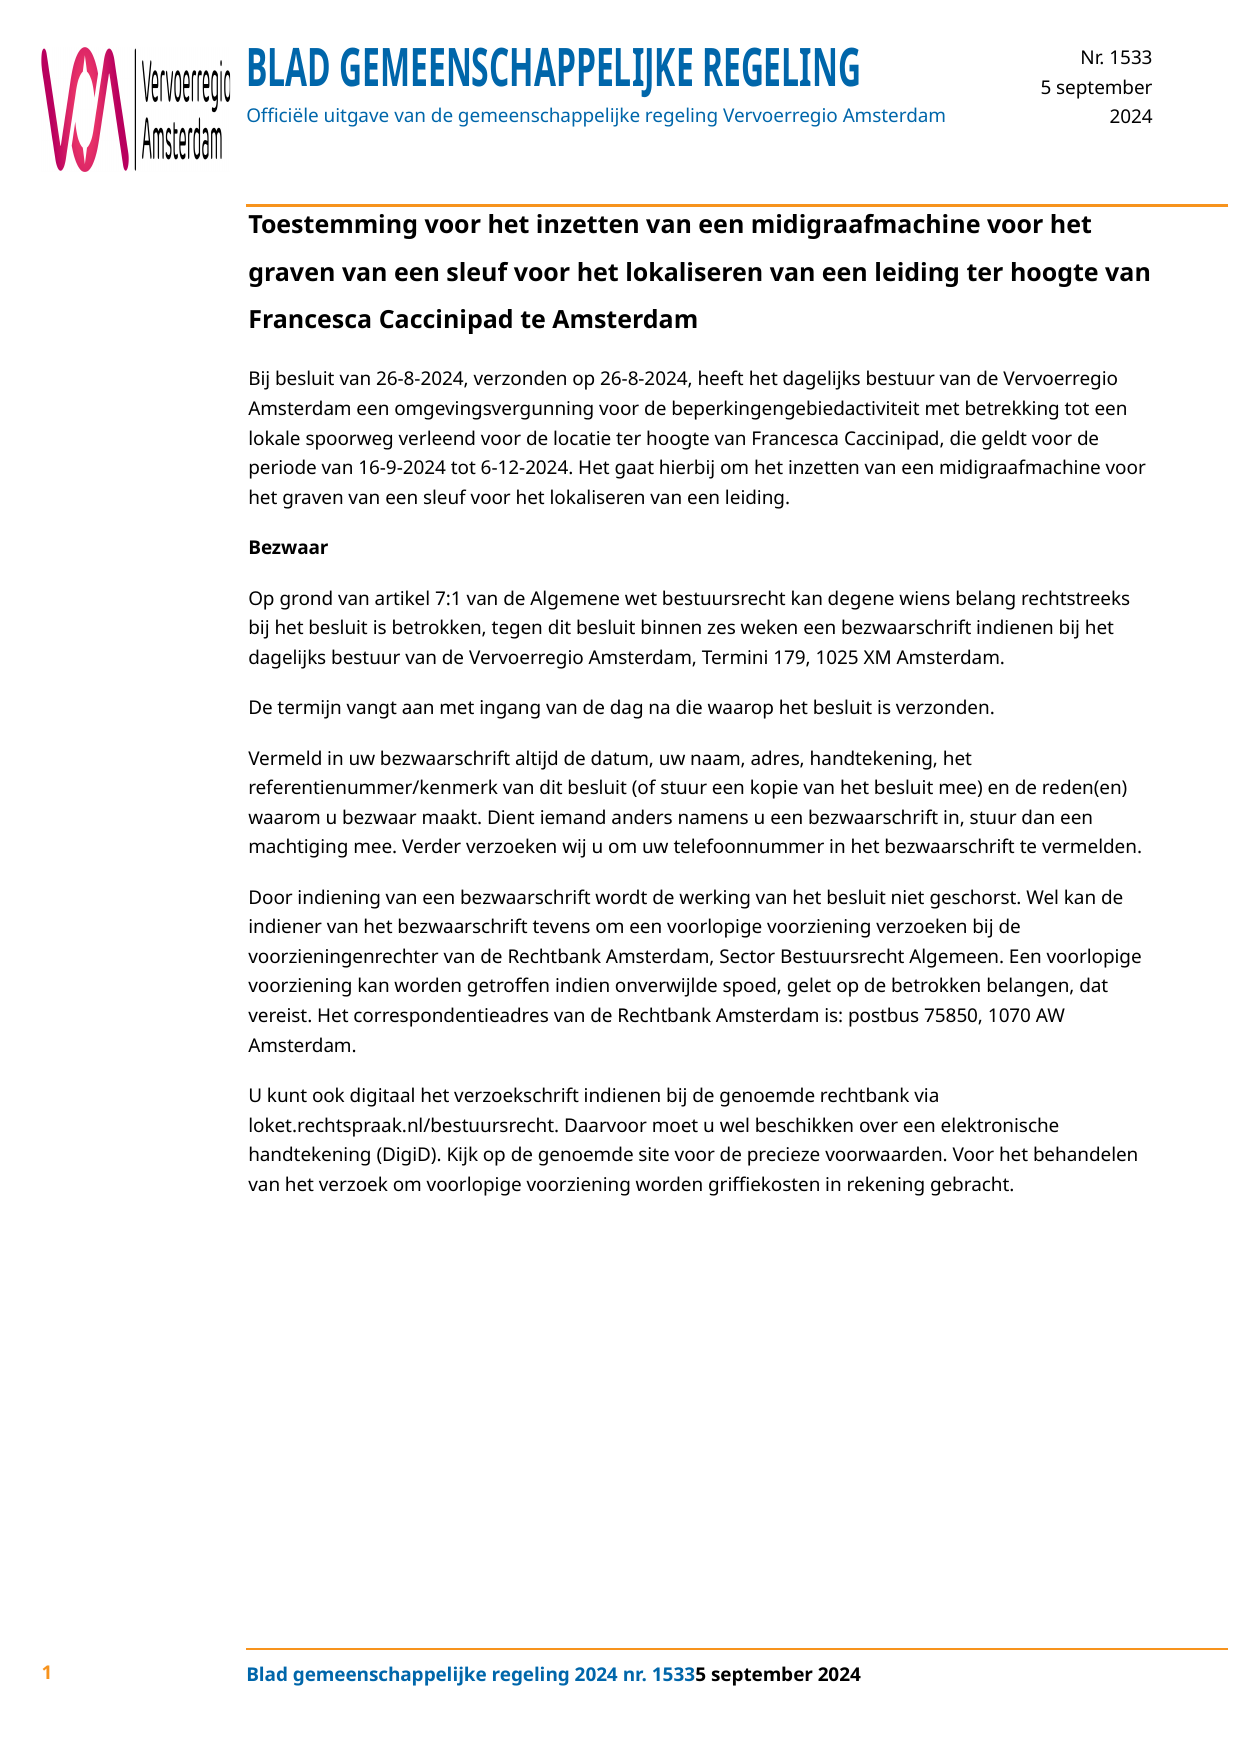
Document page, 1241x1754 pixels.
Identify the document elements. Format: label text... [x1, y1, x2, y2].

text Op grond van artikel 7:1 van de Algemene wet bestuursrecht kan degene wiens belang rechtstreeks bij het besluit is betrokken, tegen dit besluit binnen zes weken een bezwaarschrift indienen bij het dagelijks bestuur van de Vervoerregio Amsterdam, Termini 179, 1025 XM Amsterdam. [248, 585, 1152, 669]
text Bezwaar [248, 534, 1152, 560]
picture [41, 47, 231, 172]
text U kunt ook digitaal het verzoekschrift indienen bij de genoemde rechtbank via loket.rechtspraak.nl/bestuursrecht. Daarvoor moet u wel beschikken over een elektronische handtekening (DigiD). Kijk op de genoemde site voor de precieze voorwaarden. Voor het behandelen van het verzoek om voorlopige voorziening worden griffiekosten in rekening gebracht. [248, 1082, 1152, 1197]
text Bij besluit van 26-8-2024, verzonden op 26-8-2024, heeft het dagelijks bestuur van de Vervoerregio Amsterdam een omgevingsvergunning voor de beperkingengebiedactiviteit met betrekking tot een lokale spoorweg verleend voor de locatie ter hoogte van Francesca Caccinipad, die geldt voor de periode van 16-9-2024 tot 6-12-2024. Het gaat hierbij om het inzetten van een midigraafmachine voor het graven van een sleuf voor het lokaliseren van een leiding. [248, 366, 1152, 509]
text Vermeld in uw bezwaarschrift altijd de datum, uw naam, adres, handtekening, het referentienummer/kenmerk van dit besluit (of stuur een kopie van het besluit mee) en de reden(en) waarom u bezwaar maakt. Dient iemand anders namens u een bezwaarschrift in, stuur dan een machtiging mee. Verder verzoeken wij u om uw telefoonnummer in het bezwaarschrift te vermelden. [248, 745, 1152, 859]
text De termijn vangt aan met ingang van de dag na die waarop het besluit is verzonden. [248, 694, 1152, 720]
text Door indiening van een bezwaarschrift wordt de werking van het besluit niet geschorst. Wel kan de indiener van het bezwaarschrift tevens om een voorlopige voorziening verzoeken bij de voorzieningenrechter van de Rechtbank Amsterdam, Sector Bestuursrecht Algemeen. Een voorlopige voorziening kan worden getroffen indien onverwijlde spoed, gelet op de betrokken belangen, dat vereist. Het correspondentieadres van de Rechtbank Amsterdam is: postbus 75850, 1070 AW Amsterdam. [248, 884, 1152, 1057]
text Toestemming voor het inzetten van een midigraafmachine voor het graven van een sleuf voor het lokaliseren van een leiding ter hoogte van Francesca Caccinipad te Amsterdam [248, 207, 1152, 336]
